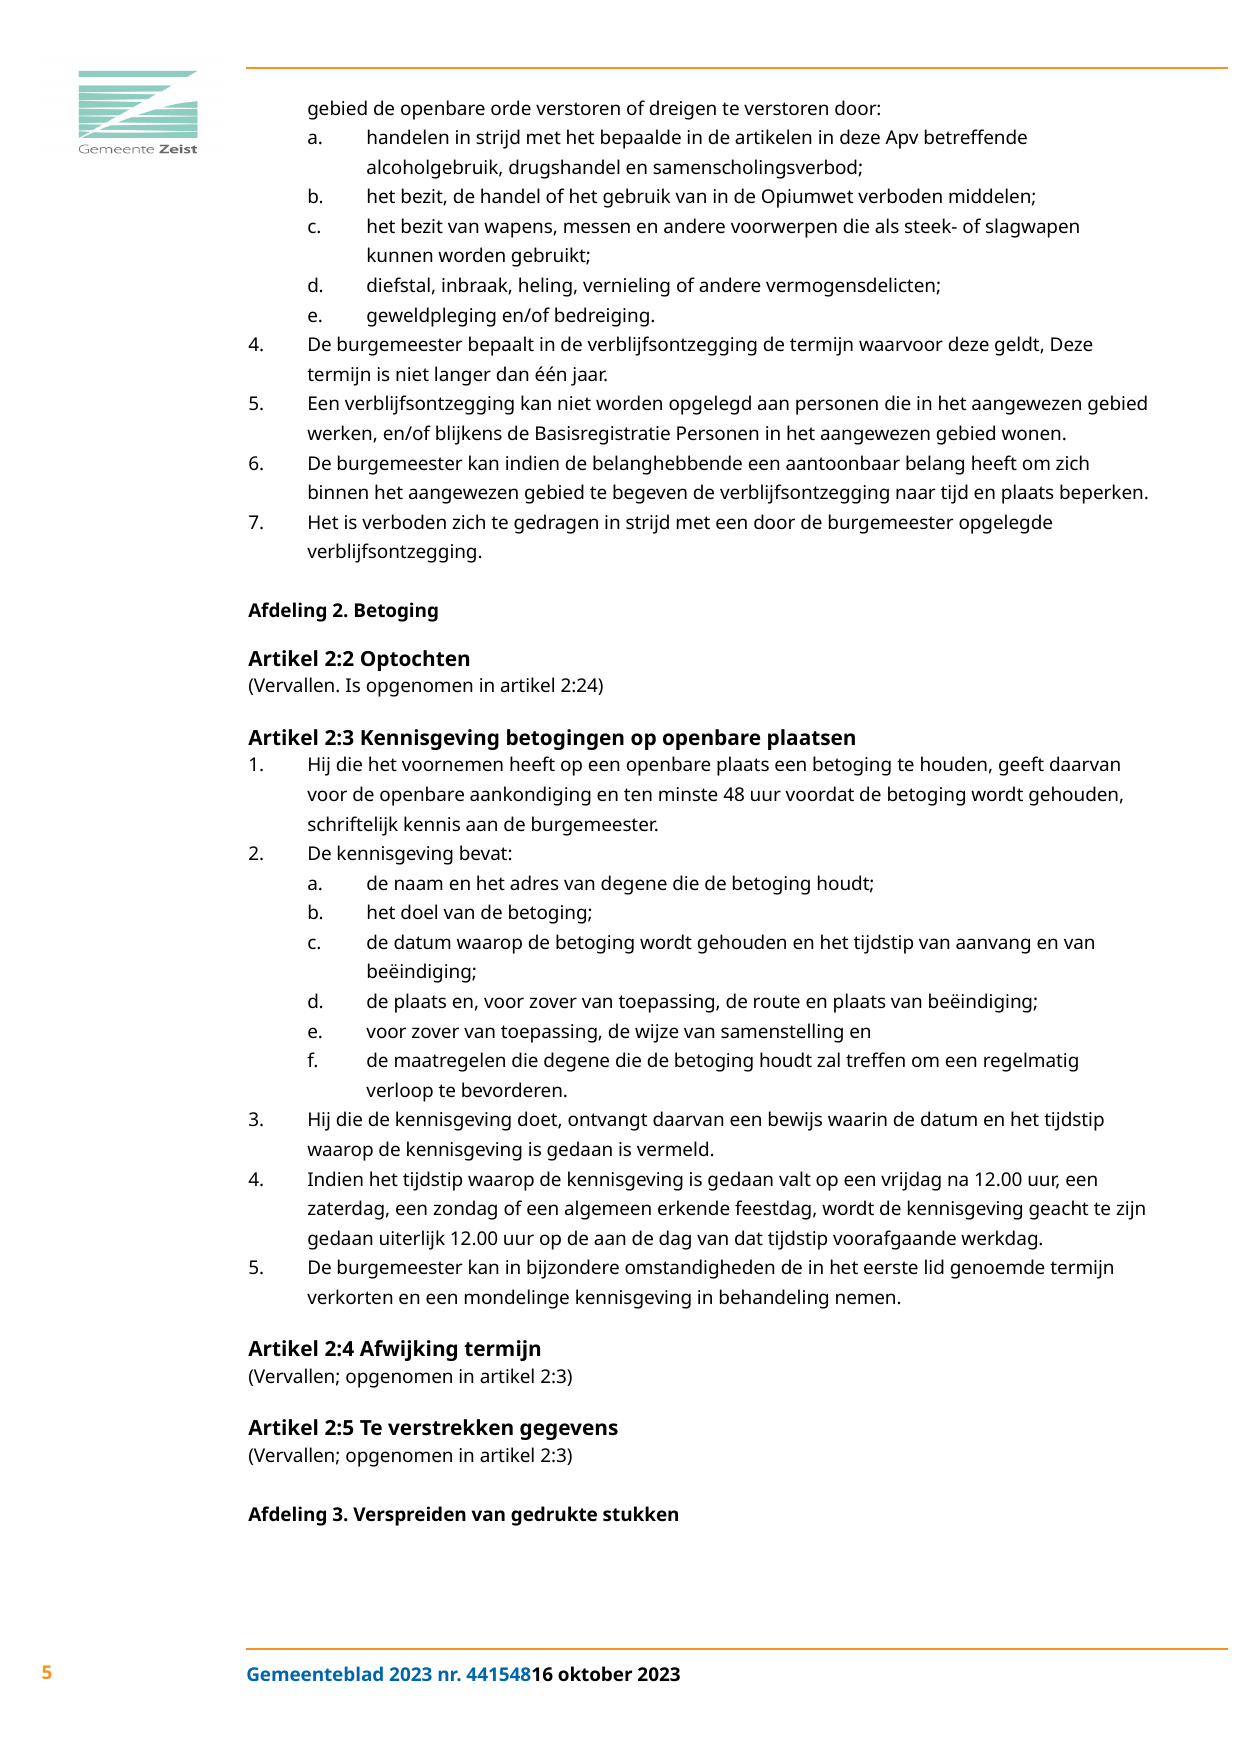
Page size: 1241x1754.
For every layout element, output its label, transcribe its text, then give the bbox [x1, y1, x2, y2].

text (Vervallen; opgenomen in artikel 2:3) [248, 1363, 1152, 1389]
list het doel van de betoging; [307, 899, 1152, 925]
list de maatregelen die degene die de betoging houdt zal treffen om een regelmatig verloop te bevorderen. [307, 1047, 1152, 1103]
picture [41, 47, 231, 172]
list Hij die het voornemen heeft op een openbare plaats een betoging te houden, geeft daarvan voor de openbare aankondiging en ten minste 48 uur voordat de betoging wordt gehouden, schriftelijk kennis aan de burgemeester. [248, 752, 1152, 836]
list De kennisgeving bevat: [248, 840, 1152, 866]
list voor zover van toepassing, de wijze van samenstelling en [307, 1018, 1152, 1043]
list de datum waarop de betoging wordt gehouden en het tijdstip van aanvang en van beëindiging; [307, 929, 1152, 984]
list Indien het tijdstip waarop de kennisgeving is gedaan valt op een vrijdag na 12.00 uur, een zaterdag, een zondag of een algemeen erkende feestdag, wordt de kennisgeving geacht te zijn gedaan uiterlijk 12.00 uur op de aan de dag van dat tijdstip voorafgaande werkdag. [248, 1166, 1152, 1251]
text (Vervallen. Is opgenomen in artikel 2:24) [248, 673, 1152, 698]
list Hij die de kennisgeving doet, ontvangt daarvan een bewijs waarin de datum en het tijdstip waarop de kennisgeving is gedaan is vermeld. [248, 1107, 1152, 1162]
list De burgemeester kan in bijzondere omstandigheden de in het eerste lid genoemde termijn verkorten en een mondelinge kennisgeving in behandeling nemen. [248, 1254, 1152, 1310]
list Een verblijfsontzegging kan niet worden opgelegd aan personen die in het aangewezen gebied werken, en/of blijkens de Basisregistratie Personen in het aangewezen gebied wonen. [248, 391, 1152, 446]
list De burgemeester bepaalt in de verblijfsontzegging de termijn waarvoor deze geldt, Deze termijn is niet langer dan één jaar. [248, 331, 1152, 387]
text Afdeling 3. Verspreiden van gedrukte stukken [248, 1501, 1152, 1527]
text Afdeling 2. Betoging [248, 598, 1152, 623]
list De burgemeester kan indien de belanghebbende een aantoonbaar belang heeft om zich binnen het aangewezen gebied te begeven de verblijfsontzegging naar tijd en plaats beperken. [248, 450, 1152, 505]
text Artikel 2:3 Kennisgeving betogingen op openbare plaatsen [248, 723, 1152, 752]
list het bezit van wapens, messen en andere voorwerpen die als steek- of slagwapen kunnen worden gebruikt; [307, 213, 1152, 268]
list Het is verboden zich te gedragen in strijd met een door de burgemeester opgelegde verblijfsontzegging. [248, 509, 1152, 564]
list diefstal, inbraak, heling, vernieling of andere vermogensdelicten; [307, 272, 1152, 298]
list de naam en het adres van degene die de betoging houdt; [307, 870, 1152, 896]
list handelen in strijd met het bepaalde in de artikelen in deze Apv betreffende alcoholgebruik, drugshandel en samenscholingsverbod; [307, 124, 1152, 180]
list gebied de openbare orde verstoren of dreigen te verstoren door: [248, 95, 1152, 121]
list geweldpleging en/of bedreiging. [307, 302, 1152, 328]
text Artikel 2:4 Afwijking termijn [248, 1334, 1152, 1363]
text Artikel 2:5 Te verstrekken gegevens [248, 1413, 1152, 1442]
text (Vervallen; opgenomen in artikel 2:3) [248, 1442, 1152, 1467]
text Artikel 2:2 Optochten [248, 644, 1152, 673]
list de plaats en, voor zover van toepassing, de route en plaats van beëindiging; [307, 988, 1152, 1014]
list het bezit, de handel of het gebruik van in de Opiumwet verboden middelen; [307, 183, 1152, 209]
